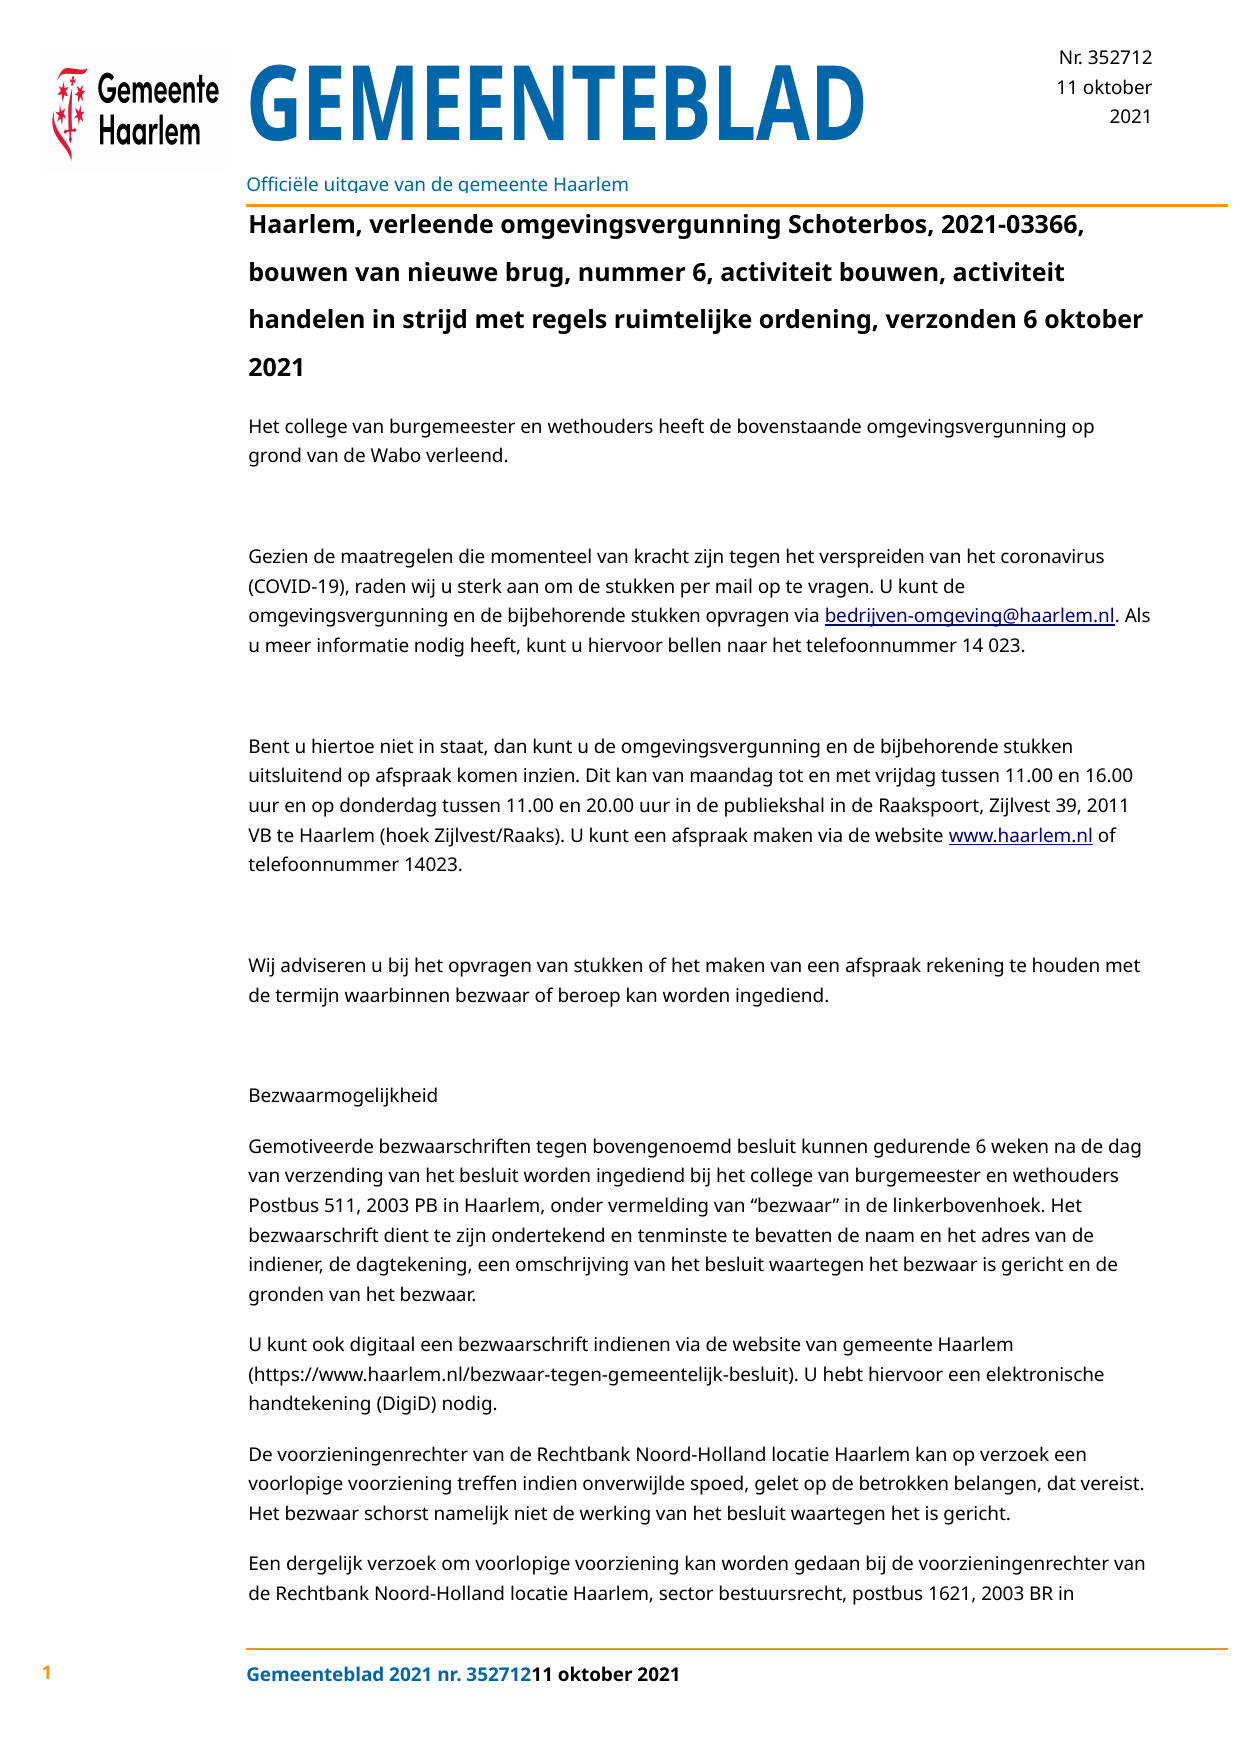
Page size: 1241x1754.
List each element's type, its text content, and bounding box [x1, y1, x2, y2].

text Bezwaarmogelijkheid [248, 1083, 1152, 1108]
text U kunt ook digitaal een bezwaarschrift indienen via de website van gemeente Haarlem (https://www.haarlem.nl/bezwaar-tegen-gemeentelijk-besluit). U hebt hiervoor een elektronische handtekening (DigiD) nodig. [248, 1331, 1152, 1416]
text De voorzieningenrechter van de Rechtbank Noord-Holland locatie Haarlem kan op verzoek een voorlopige voorziening treffen indien onverwijlde spoed, gelet op de betrokken belangen, dat vereist. Het bezwaar schorst namelijk niet de werking van het besluit waartegen het is gericht. [248, 1441, 1152, 1526]
text Gezien de maatregelen die momenteel van kracht zijn tegen het verspreiden van het coronavirus (COVID-19), raden wij u sterk aan om de stukken per mail op te vragen. U kunt de omgevingsvergunning en de bijbehorende stukken opvragen via bedrijven-omgeving@haarlem.nl. Als u meer informatie nodig heeft, kunt u hiervoor bellen naar het telefoonnummer 14 023. [248, 543, 1152, 658]
text Bent u hiertoe niet in staat, dan kunt u de omgevingsvergunning en de bijbehorende stukken uitsluitend op afspraak komen inzien. Dit kan van maandag tot en met vrijdag tussen 11.00 en 16.00 uur en op donderdag tussen 11.00 en 20.00 uur in de publiekshal in de Raakspoort, Zijlvest 39, 2011 VB te Haarlem (hoek Zijlvest/Raaks). U kunt een afspraak maken via de website www.haarlem.nl of telefoonnummer 14023. [248, 733, 1152, 877]
text Het college van burgemeester en wethouders heeft de bovenstaande omgevingsvergunning op grond van de Wabo verleend. [248, 413, 1152, 468]
text Wij adviseren u bij het opvragen van stukken of het maken van een afspraak rekening te houden met de termijn waarbinnen bezwaar of beroep kan worden ingediend. [248, 952, 1152, 1008]
text Een dergelijk verzoek om voorlopige voorziening kan worden gedaan bij de voorzieningenrechter van de Rechtbank Noord-Holland locatie Haarlem, sector bestuursrecht, postbus 1621, 2003 BR in [248, 1551, 1152, 1606]
picture [41, 47, 231, 172]
text Haarlem, verleende omgevingsvergunning Schoterbos, 2021-03366, bouwen van nieuwe brug, nummer 6, activiteit bouwen, activiteit handelen in strijd met regels ruimtelijke ordening, verzonden 6 oktober 2021 [248, 207, 1152, 384]
text Gemotiveerde bezwaarschriften tegen bovengenoemd besluit kunnen gedurende 6 weken na de dag van verzending van het besluit worden ingediend bij het college van burgemeester en wethouders Postbus 511, 2003 PB in Haarlem, onder vermelding van “bezwaar” in de linkerbovenhoek. Het bezwaarschrift dient te zijn ondertekend en tenminste te bevatten de naam en het adres van de indiener, de dagtekening, een omschrijving van het besluit waartegen het bezwaar is gericht en de gronden van het bezwaar. [248, 1133, 1152, 1307]
